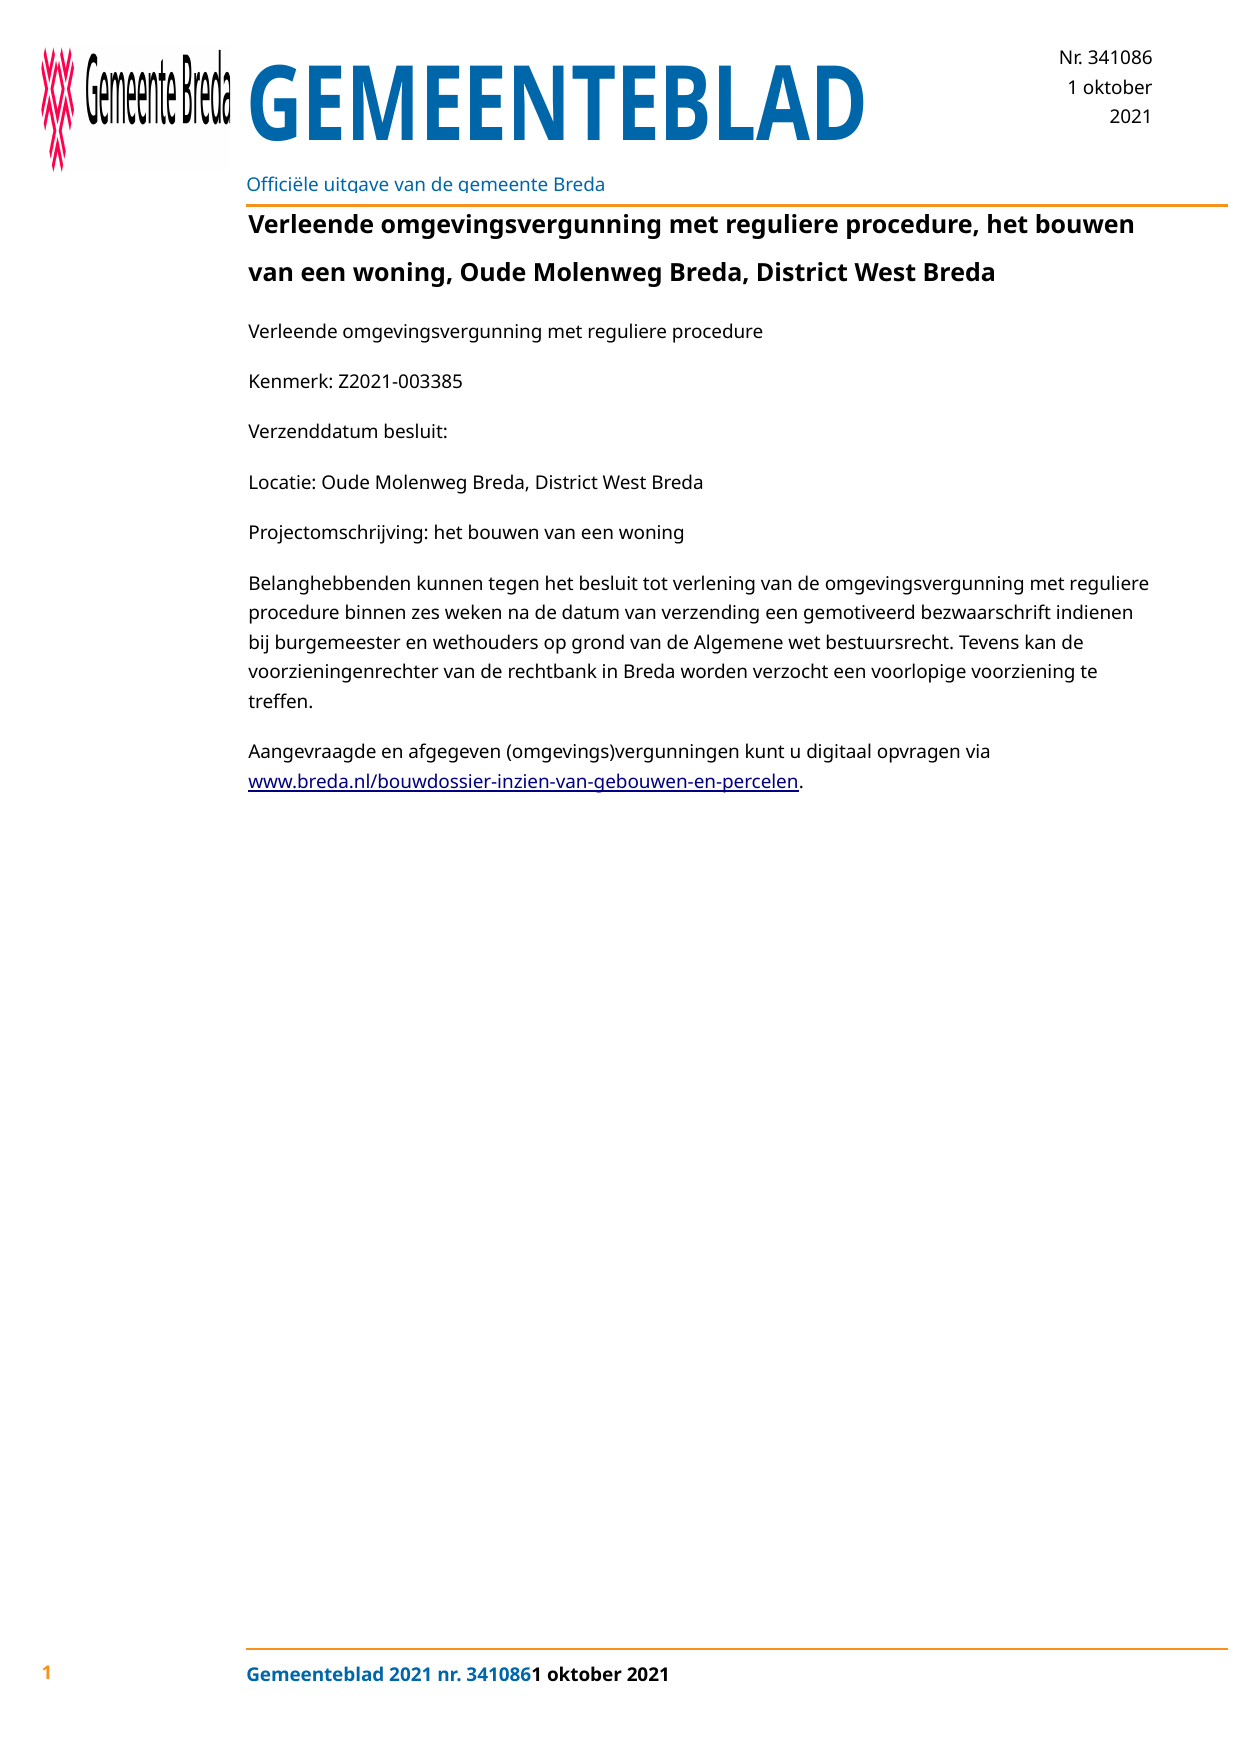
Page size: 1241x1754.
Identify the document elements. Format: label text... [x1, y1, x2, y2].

text Aangevraagde en afgegeven (omgevings)vergunningen kunt u digitaal opvragen via www.breda.nl/bouwdossier-inzien-van-gebouwen-en-percelen. [248, 739, 1152, 794]
text Verleende omgevingsvergunning met reguliere procedure [248, 318, 1152, 344]
text Belanghebbenden kunnen tegen het besluit tot verlening van de omgevingsvergunning met reguliere procedure binnen zes weken na de datum van verzending een gemotiveerd bezwaarschrift indienen bij burgemeester en wethouders op grond van de Algemene wet bestuursrecht. Tevens kan de voorzieningenrechter van de rechtbank in Breda worden verzocht een voorlopige voorziening te treffen. [248, 570, 1152, 714]
text Verleende omgevingsvergunning met reguliere procedure, het bouwen van een woning, Oude Molenweg Breda, District West Breda [248, 207, 1152, 288]
text Verzenddatum besluit: [248, 419, 1152, 444]
text Projectomschrijving: het bouwen van een woning [248, 519, 1152, 545]
text Kenmerk: Z2021-003385 [248, 368, 1152, 394]
text Locatie: Oude Molenweg Breda, District West Breda [248, 469, 1152, 495]
picture [41, 47, 231, 172]
